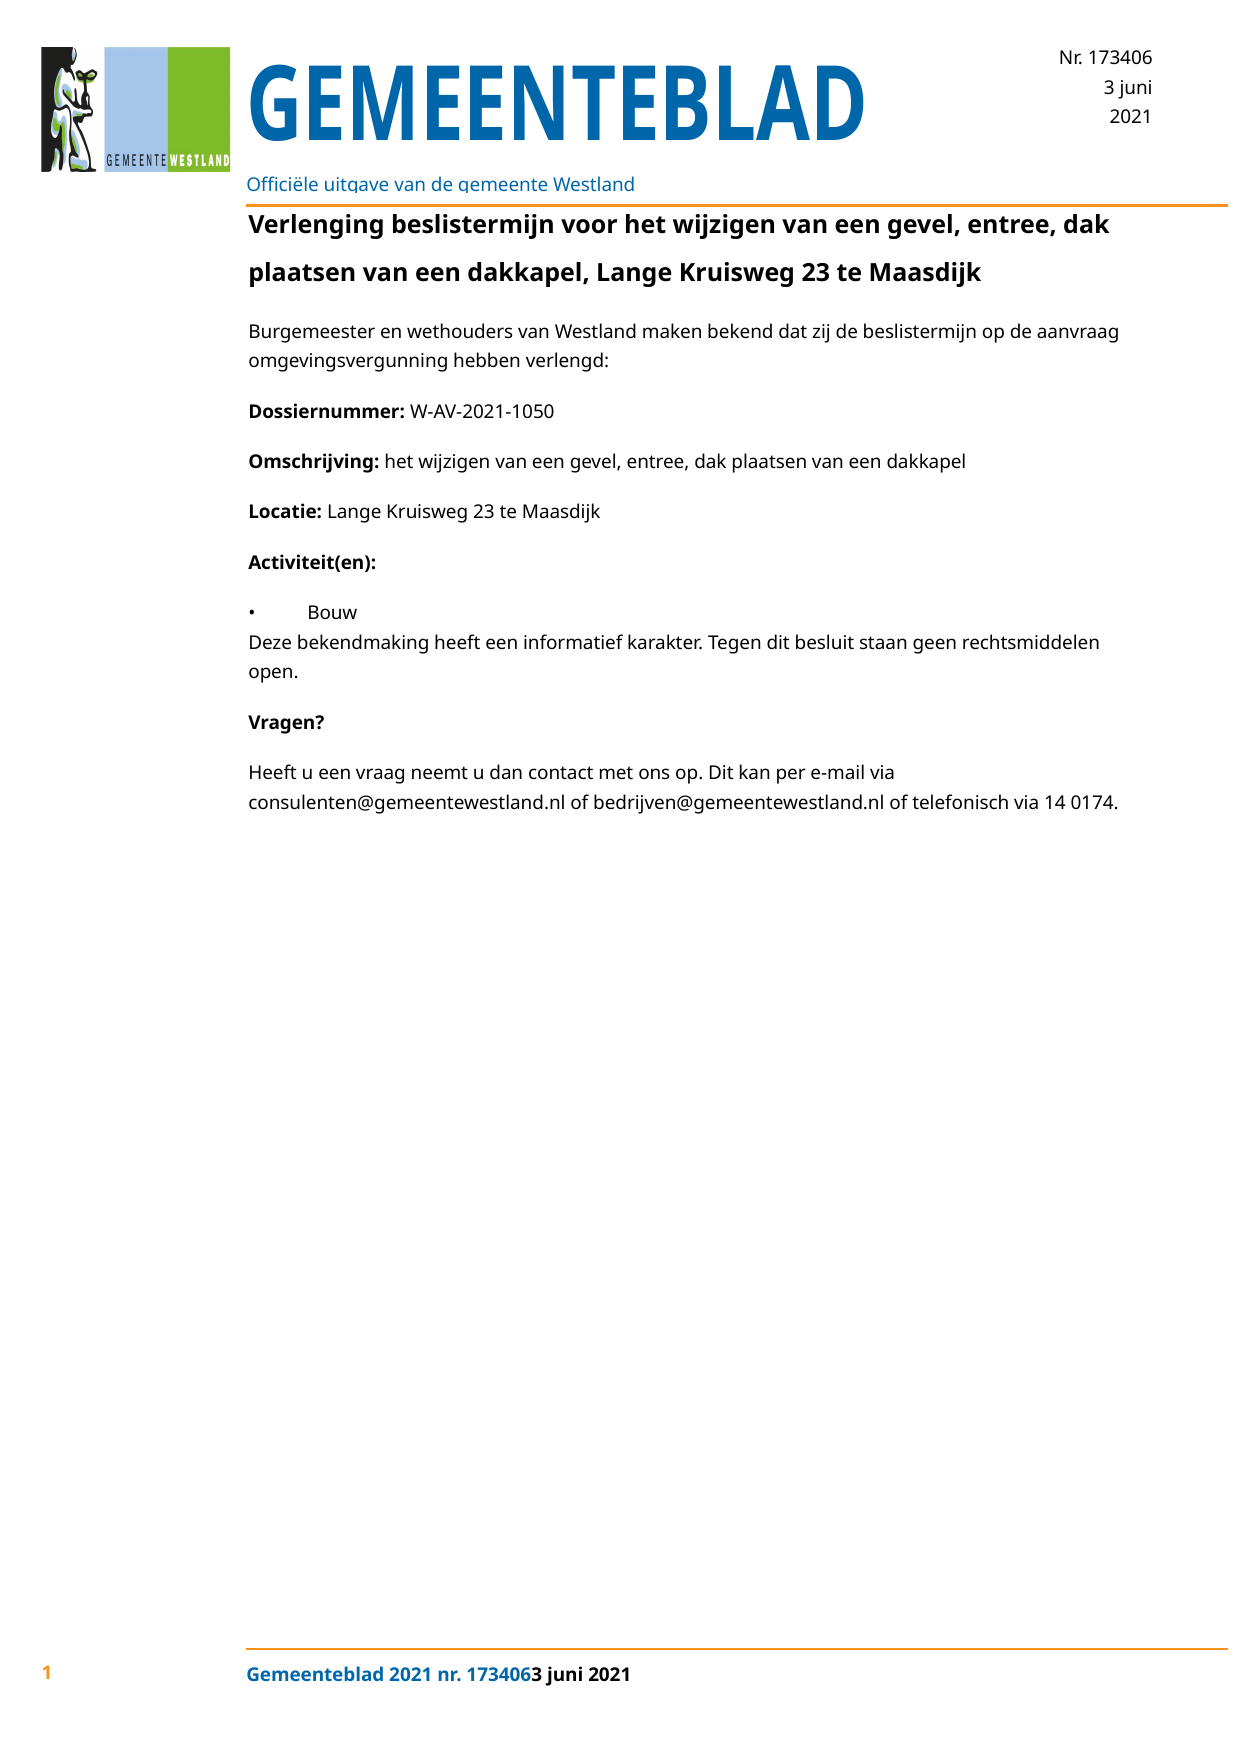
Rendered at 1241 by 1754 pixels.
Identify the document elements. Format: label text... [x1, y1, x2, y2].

picture [41, 47, 231, 172]
list Bouw [248, 599, 1152, 625]
text Burgemeester en wethouders van Westland maken bekend dat zij de beslistermijn op de aanvraag omgevingsvergunning hebben verlengd: [248, 318, 1152, 373]
text Verlenging beslistermijn voor het wijzigen van een gevel, entree, dak plaatsen van een dakkapel, Lange Kruisweg 23 te Maasdijk [248, 207, 1152, 288]
text Omschrijving: het wijzigen van een gevel, entree, dak plaatsen van een dakkapel [248, 448, 1152, 474]
text Dossiernummer: W-AV-2021-1050 [248, 398, 1152, 424]
text Heeft u een vraag neemt u dan contact met ons op. Dit kan per e-mail via consulenten@gemeentewestland.nl of bedrijven@gemeentewestland.nl of telefonisch via 14 0174. [248, 759, 1152, 815]
text Deze bekendmaking heeft een informatief karakter. Tegen dit besluit staan geen rechtsmiddelen open. [248, 629, 1152, 684]
text Vragen? [248, 709, 1152, 735]
text Locatie: Lange Kruisweg 23 te Maasdijk [248, 499, 1152, 524]
text Activiteit(en): [248, 549, 1152, 575]
